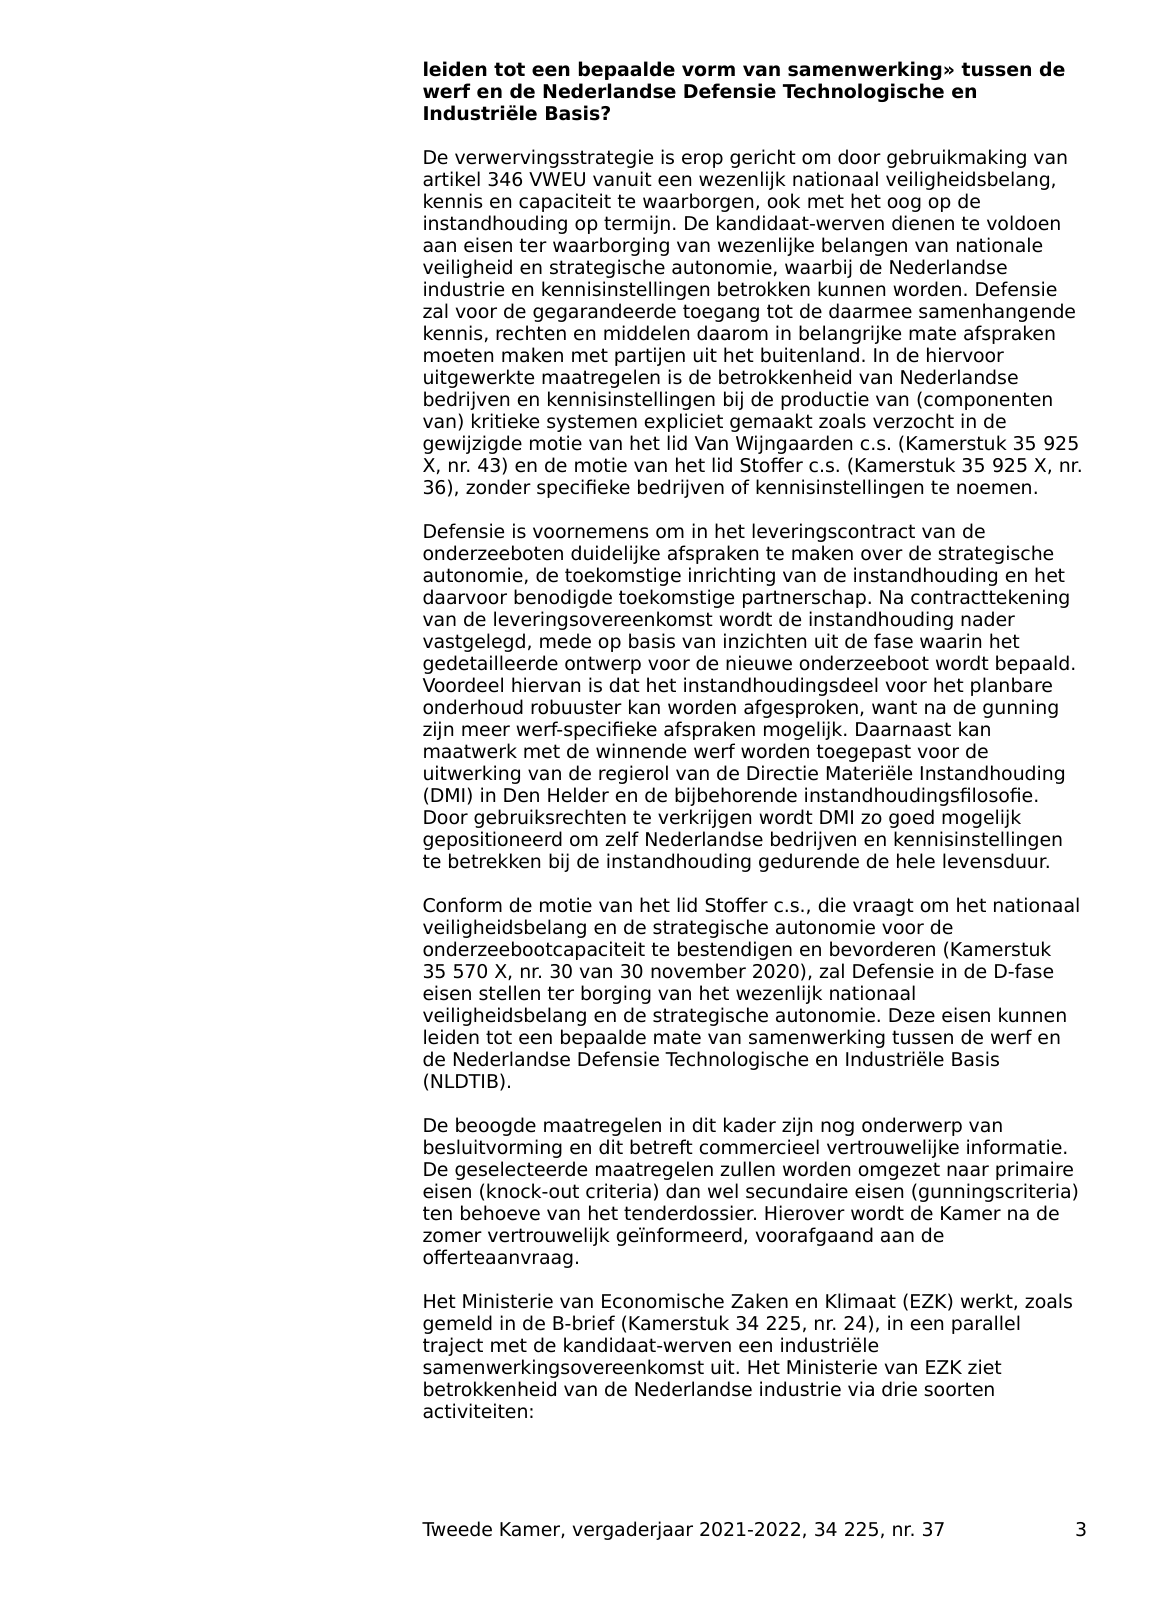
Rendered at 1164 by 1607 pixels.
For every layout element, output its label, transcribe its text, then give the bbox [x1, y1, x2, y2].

text Defensie is voornemens om in het leveringscontract van de onderzeeboten duidelijke afspraken te maken over de strategische autonomie, de toekomstige inrichting van de instandhouding en het daarvoor benodigde toekomstige partnerschap. Na contracttekening van de leveringsovereenkomst wordt de instandhouding nader vastgelegd, mede op basis van inzichten uit de fase waarin het gedetailleerde ontwerp voor de nieuwe onderzeeboot wordt bepaald. Voordeel hiervan is dat het instandhoudingsdeel voor het planbare onderhoud robuuster kan worden afgesproken, want na de gunning zijn meer werf-specifieke afspraken mogelijk. Daarnaast kan maatwerk met de winnende werf worden toegepast voor de uitwerking van de regierol van de Directie Materiële Instandhouding (DMI) in Den Helder en de bijbehorende instandhoudingsfilosofie. Door gebruiksrechten te verkrijgen wordt DMI zo goed mogelijk gepositioneerd om zelf Nederlandse bedrijven en kennisinstellingen te betrekken bij de instandhouding gedurende de hele levensduur. [422, 521, 1087, 873]
text Het Ministerie van Economische Zaken en Klimaat (EZK) werkt, zoals gemeld in de B-brief (Kamerstuk 34 225, nr. 24), in een parallel traject met de kandidaat-werven een industriële samenwerkingsovereenkomst uit. Het Ministerie van EZK ziet betrokkenheid van de Nederlandse industrie via drie soorten activiteiten: [422, 1291, 1087, 1423]
text De beoogde maatregelen in dit kader zijn nog onderwerp van besluitvorming en dit betreft commercieel vertrouwelijke informatie. De geselecteerde maatregelen zullen worden omgezet naar primaire eisen (knock-out criteria) dan wel secundaire eisen (gunningscriteria) ten behoeve van het tenderdossier. Hierover wordt de Kamer na de zomer vertrouwelijk geïnformeerd, voorafgaand aan de offerteaanvraag. [422, 1115, 1087, 1269]
text leiden tot een bepaalde vorm van samenwerking» tussen de werf en de Nederlandse Defensie Technologische en Industriële Basis? [422, 59, 1087, 125]
text Conform de motie van het lid Stoffer c.s., die vraagt om het nationaal veiligheidsbelang en de strategische autonomie voor de onderzeebootcapaciteit te bestendigen en bevorderen (Kamerstuk 35 570 X, nr. 30 van 30 november 2020), zal Defensie in de D-fase eisen stellen ter borging van het wezenlijk nationaal veiligheidsbelang en de strategische autonomie. Deze eisen kunnen leiden tot een bepaalde mate van samenwerking tussen de werf en de Nederlandse Defensie Technologische en Industriële Basis (NLDTIB). [422, 895, 1087, 1093]
text De verwervingsstrategie is erop gericht om door gebruikmaking van artikel 346 VWEU vanuit een wezenlijk nationaal veiligheidsbelang, kennis en capaciteit te waarborgen, ook met het oog op de instandhouding op termijn. De kandidaat-werven dienen te voldoen aan eisen ter waarborging van wezenlijke belangen van nationale veiligheid en strategische autonomie, waarbij de Nederlandse industrie en kennisinstellingen betrokken kunnen worden. Defensie zal voor de gegarandeerde toegang tot de daarmee samenhangende kennis, rechten en middelen daarom in belangrijke mate afspraken moeten maken met partijen uit het buitenland. In de hiervoor uitgewerkte maatregelen is de betrokkenheid van Nederlandse bedrijven en kennisinstellingen bij de productie van (componenten van) kritieke systemen expliciet gemaakt zoals verzocht in de gewijzigde motie van het lid Van Wijngaarden c.s. (Kamerstuk 35 925 X, nr. 43) en de motie van het lid Stoffer c.s. (Kamerstuk 35 925 X, nr. 36), zonder specifieke bedrijven of kennisinstellingen te noemen. [422, 147, 1087, 499]
